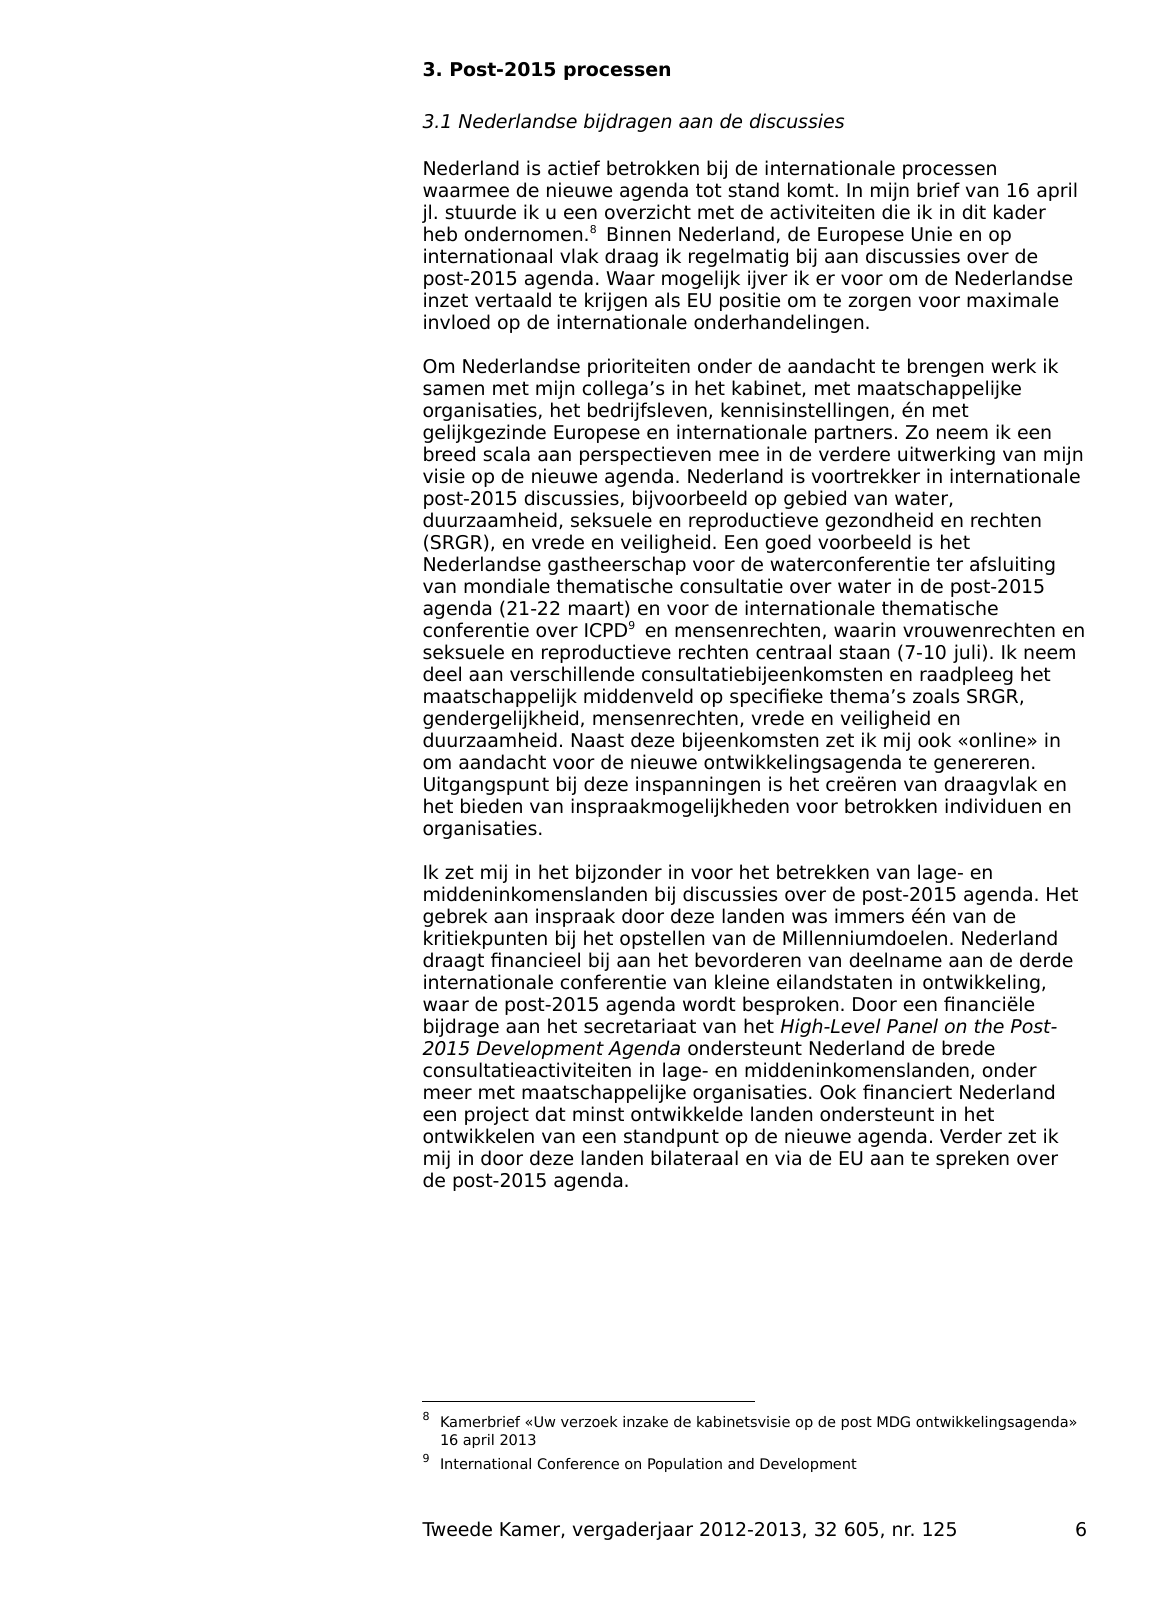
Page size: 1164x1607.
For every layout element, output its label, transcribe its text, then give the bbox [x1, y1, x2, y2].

subtitle 3. Post-2015 processen [422, 59, 1087, 81]
text International Conference on Population and Development [422, 1452, 1087, 1474]
text Om Nederlandse prioriteiten onder de aandacht te brengen werk ik samen met mijn collega’s in het kabinet, met maatschappelijke organisaties, het bedrijfsleven, kennisinstellingen, én met gelijkgezinde Europese en internationale partners. Zo neem ik een breed scala aan perspectieven mee in de verdere uitwerking van mijn visie op de nieuwe agenda. Nederland is voortrekker in internationale post-2015 discussies, bijvoorbeeld op gebied van water, duurzaamheid, seksuele en reproductieve gezondheid en rechten (SRGR), en vrede en veiligheid. Een goed voorbeeld is het Nederlandse gastheerschap voor de waterconferentie ter afsluiting van mondiale thematische consultatie over water in de post-2015 agenda (21-22 maart) en voor de internationale thematische conferentie over ICPD en mensenrechten, waarin vrouwenrechten en seksuele en reproductieve rechten centraal staan (7-10 juli). Ik neem deel aan verschillende consultatiebijeenkomsten en raadpleeg het maatschappelijk middenveld op specifieke thema’s zoals SRGR, gendergelijkheid, mensenrechten, vrede en veiligheid en duurzaamheid. Naast deze bijeenkomsten zet ik mij ook «online» in om aandacht voor de nieuwe ontwikkelingsagenda te genereren. Uitgangspunt bij deze inspanningen is het creëren van draagvlak en het bieden van inspraakmogelijkheden voor betrokken individuen en organisaties. [422, 356, 1087, 839]
text Nederland is actief betrokken bij de internationale processen waarmee de nieuwe agenda tot stand komt. In mijn brief van 16 april jl. stuurde ik u een overzicht met de activiteiten die ik in dit kader heb ondernomen. Binnen Nederland, de Europese Unie en op internationaal vlak draag ik regelmatig bij aan discussies over de post-2015 agenda. Waar mogelijk ijver ik er voor om de Nederlandse inzet vertaald te krijgen als EU positie om te zorgen voor maximale invloed op de internationale onderhandelingen. [422, 158, 1087, 334]
text Ik zet mij in het bijzonder in voor het betrekken van lage- en middeninkomenslanden bij discussies over de post-2015 agenda. Het gebrek aan inspraak door deze landen was immers één van de kritiekpunten bij het opstellen van de Millenniumdoelen. Nederland draagt financieel bij aan het bevorderen van deelname aan de derde internationale conferentie van kleine eilandstaten in ontwikkeling, waar de post-2015 agenda wordt besproken. Door een financiële bijdrage aan het secretariaat van het High-Level Panel on the Post-2015 Development Agenda ondersteunt Nederland de brede consultatieactiviteiten in lage- en middeninkomenslanden, onder meer met maatschappelijke organisaties. Ook financiert Nederland een project dat minst ontwikkelde landen ondersteunt in het ontwikkelen van een standpunt op de nieuwe agenda. Verder zet ik mij in door deze landen bilateraal en via de EU aan te spreken over de post-2015 agenda. [422, 862, 1087, 1191]
text Kamerbrief «Uw verzoek inzake de kabinetsvisie op de post MDG ontwikkelingsagenda» 16 april 2013 [422, 1410, 1087, 1449]
subtitle 3.1 Nederlandse bijdragen aan de discussies [422, 111, 1087, 133]
